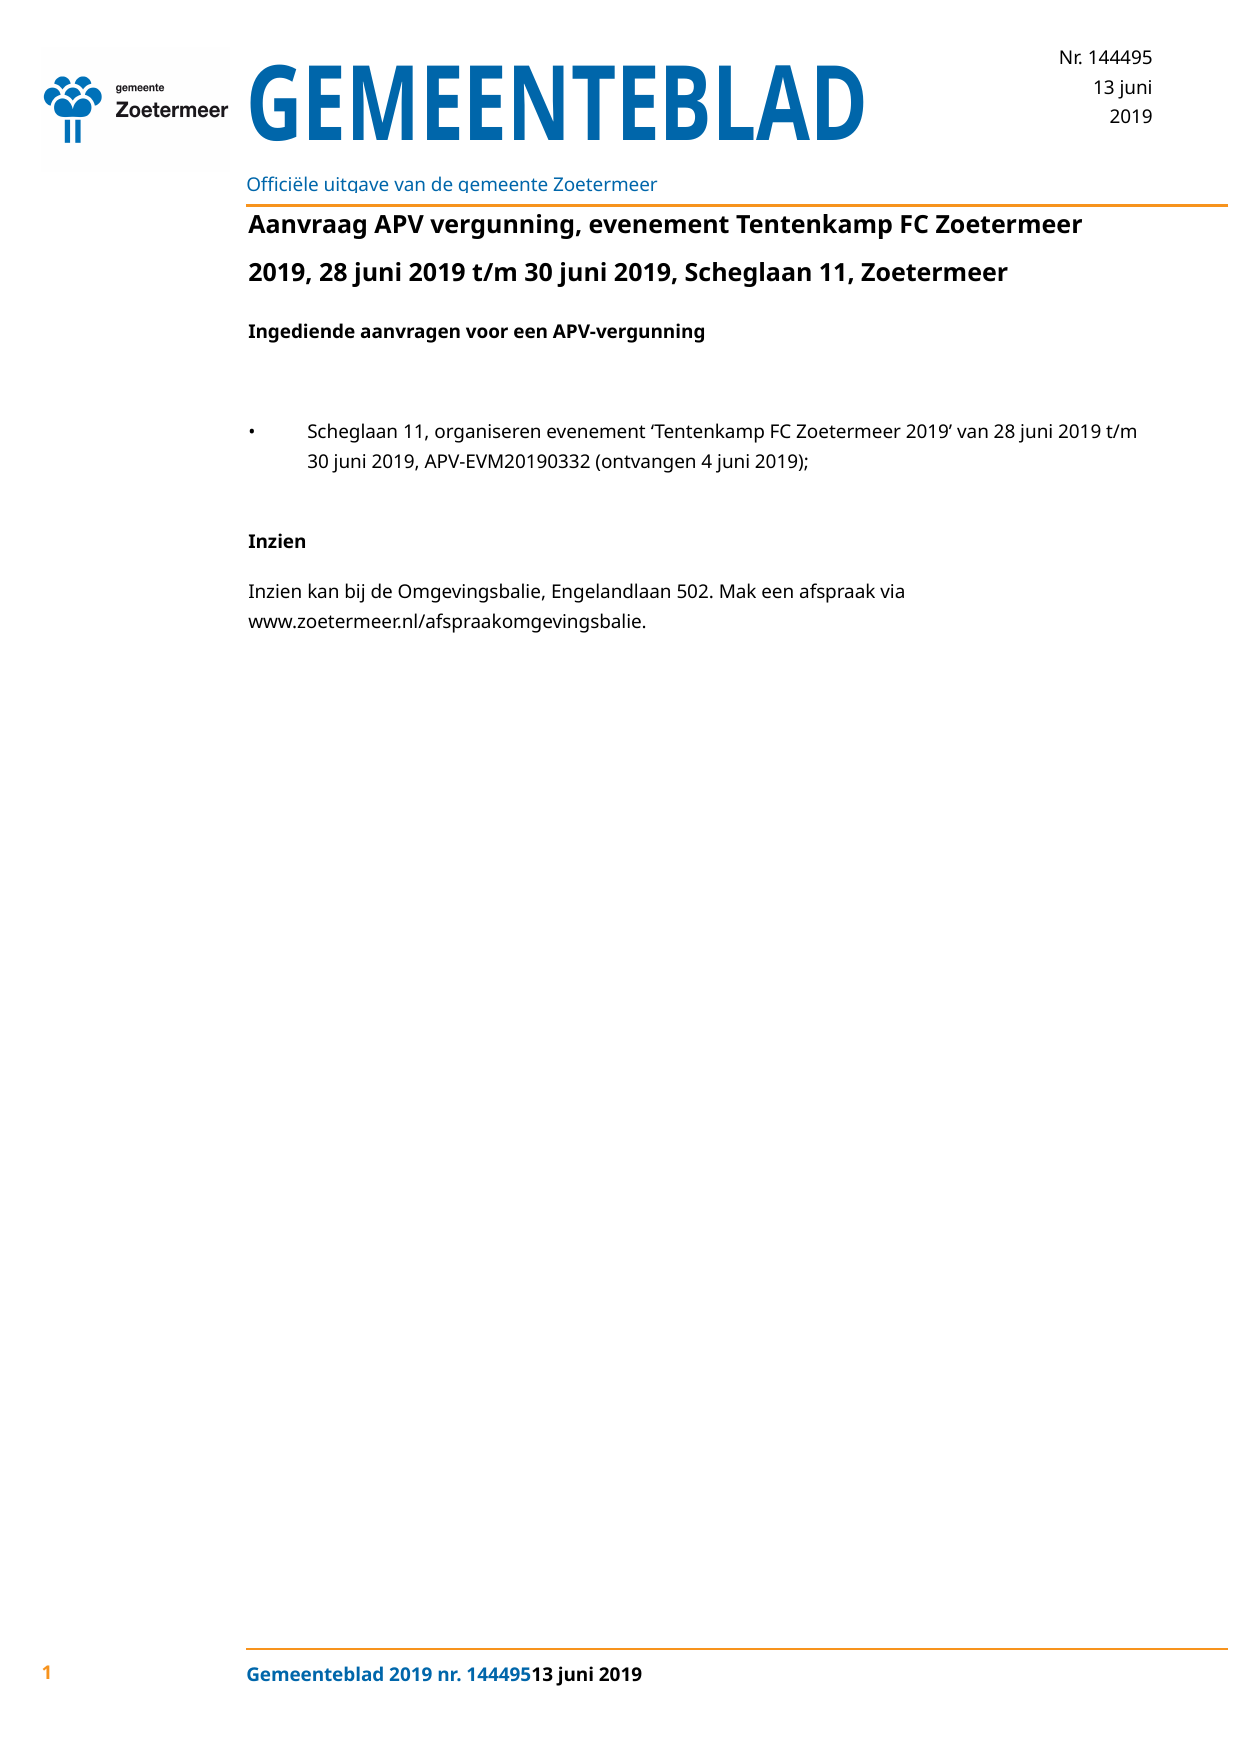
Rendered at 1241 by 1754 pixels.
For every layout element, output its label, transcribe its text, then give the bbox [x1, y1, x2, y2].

text Inzien kan bij de Omgevingsbalie, Engelandlaan 502. Mak een afspraak via www.zoetermeer.nl/afspraakomgevingsbalie. [248, 579, 1152, 634]
list Scheglaan 11, organiseren evenement ‘Tentenkamp FC Zoetermeer 2019’ van 28 juni 2019 t/m 30 juni 2019, APV-EVM20190332 (ontvangen 4 juni 2019); [248, 419, 1152, 474]
text Ingediende aanvragen voor een APV-vergunning [248, 318, 1152, 344]
picture [41, 47, 231, 172]
text Inzien [248, 528, 1152, 554]
text Aanvraag APV vergunning, evenement Tentenkamp FC Zoetermeer 2019, 28 juni 2019 t/m 30 juni 2019, Scheglaan 11, Zoetermeer [248, 207, 1152, 288]
